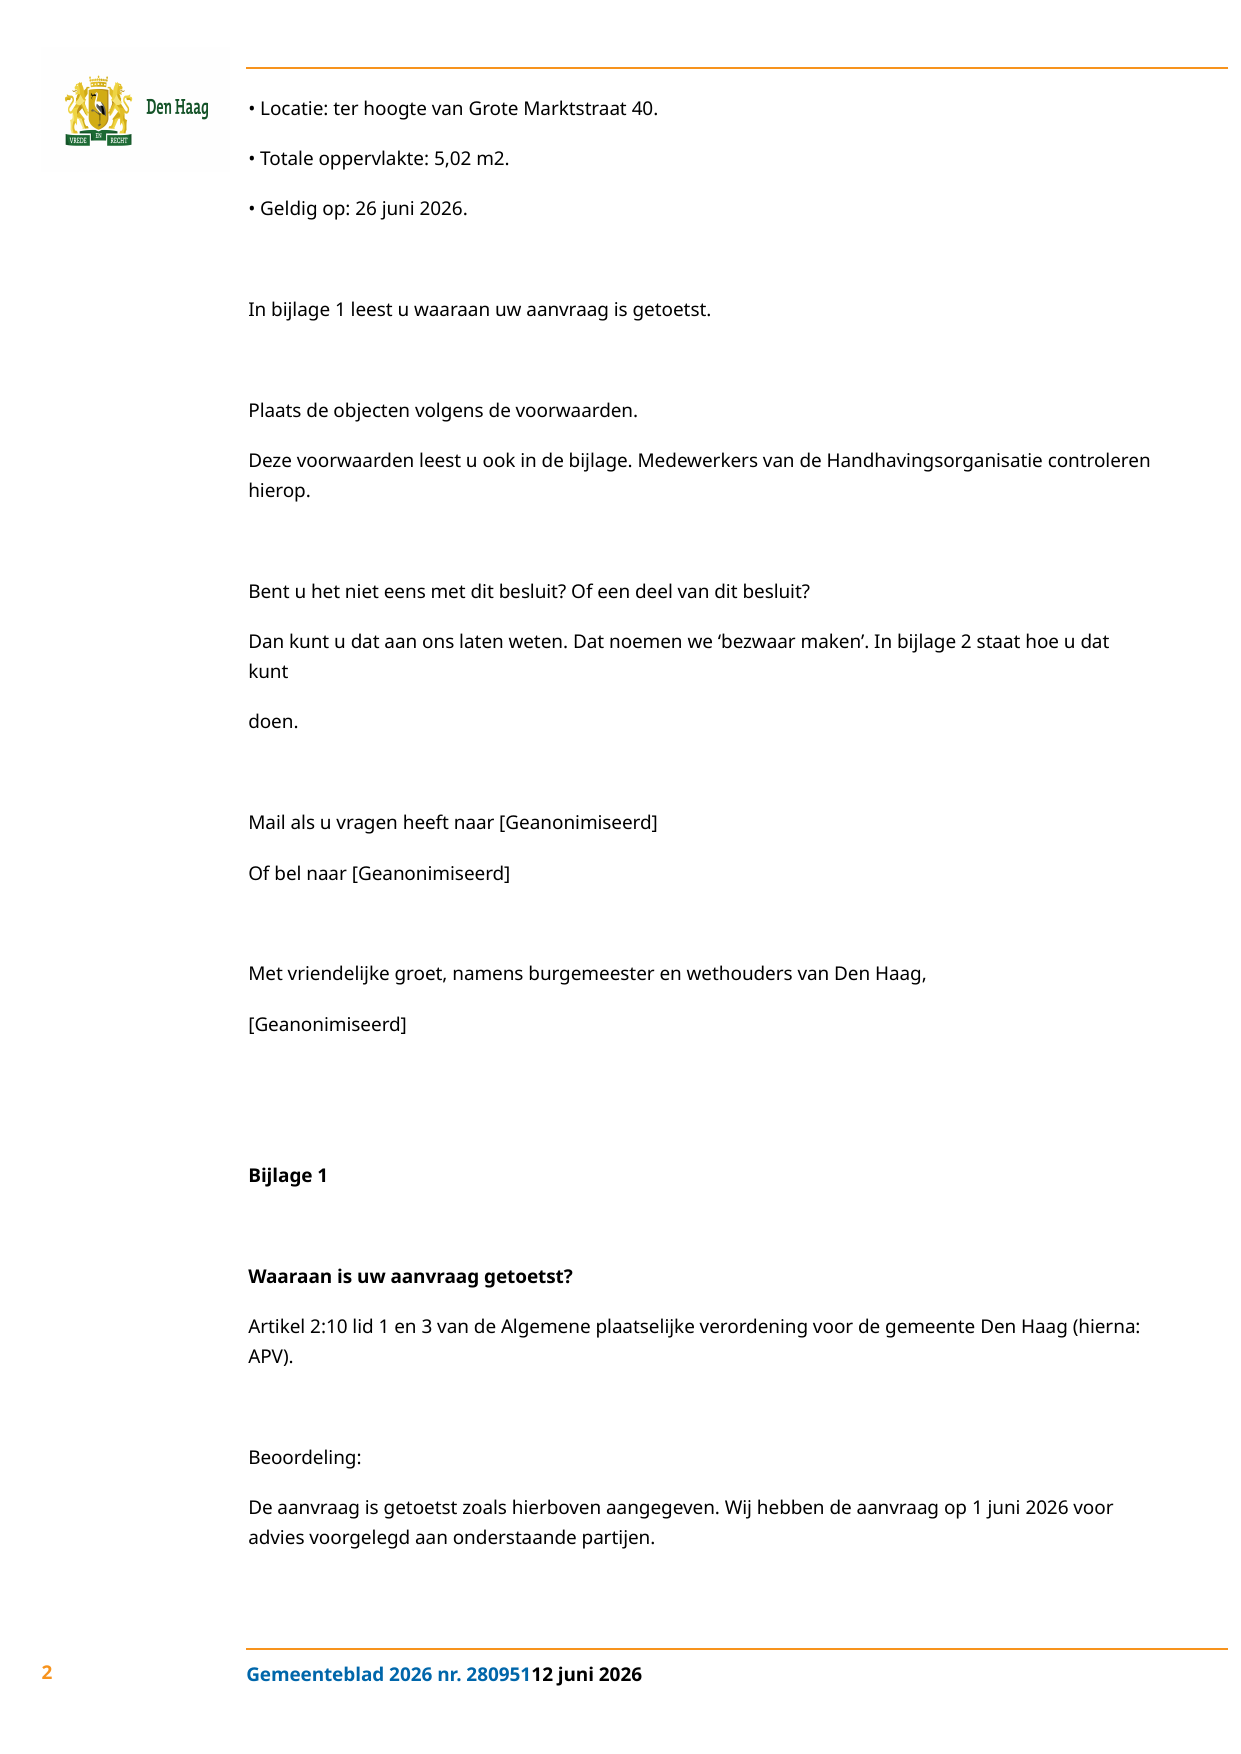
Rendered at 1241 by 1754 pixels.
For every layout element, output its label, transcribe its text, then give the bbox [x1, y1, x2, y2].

text Met vriendelijke groet, namens burgemeester en wethouders van Den Haag, [248, 961, 1152, 986]
text Dan kunt u dat aan ons laten weten. Dat noemen we ‘bezwaar maken’. In bijlage 2 staat hoe u dat kunt [248, 628, 1152, 684]
text Bent u het niet eens met dit besluit? Of een deel van dit besluit? [248, 578, 1152, 604]
text Beoordeling: [248, 1444, 1152, 1470]
text In bijlage 1 leest u waaraan uw aanvraag is getoetst. [248, 296, 1152, 322]
text Bijlage 1 [248, 1162, 1152, 1188]
text Of bel naar [Geanonimiseerd] [248, 860, 1152, 886]
text Waaraan is uw aanvraag getoetst? [248, 1263, 1152, 1289]
text Deze voorwaarden leest u ook in de bijlage. Medewerkers van de Handhavingsorganisatie controleren hierop. [248, 448, 1152, 503]
text • Geldig op: 26 juni 2026. [248, 196, 1152, 221]
text Mail als u vragen heeft naar [Geanonimiseerd] [248, 809, 1152, 835]
text De aanvraag is getoetst zoals hierboven aangegeven. Wij hebben de aanvraag op 1 juni 2026 voor advies voorgelegd aan onderstaande partijen. [248, 1494, 1152, 1550]
text • Totale oppervlakte: 5,02 m2. [248, 145, 1152, 171]
text doen. [248, 708, 1152, 734]
text Artikel 2:10 lid 1 en 3 van de Algemene plaatselijke verordening voor de gemeente Den Haag (hierna: APV). [248, 1313, 1152, 1369]
text Plaats de objecten volgens de voorwaarden. [248, 397, 1152, 423]
picture [41, 47, 231, 172]
text [Geanonimiseerd] [248, 1011, 1152, 1037]
text • Locatie: ter hoogte van Grote Marktstraat 40. [248, 95, 1152, 121]
